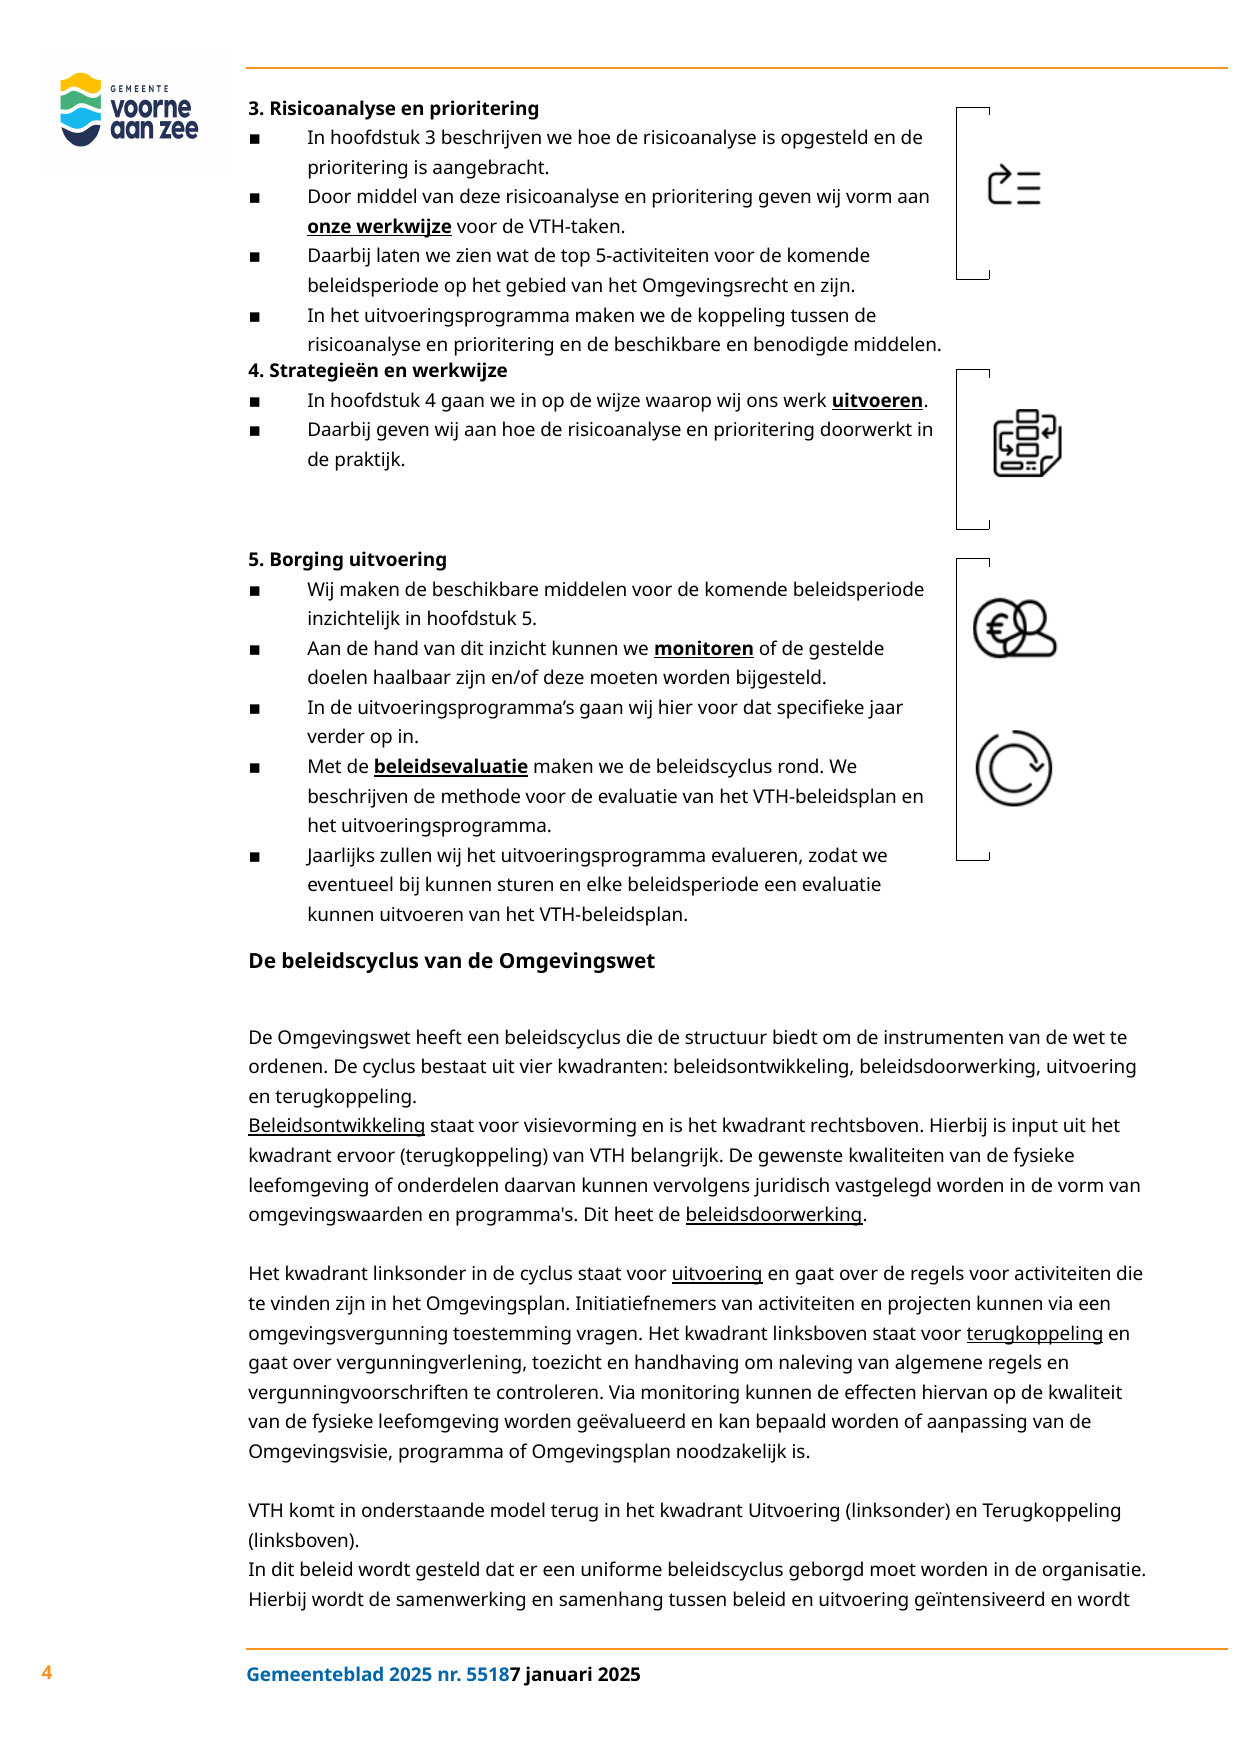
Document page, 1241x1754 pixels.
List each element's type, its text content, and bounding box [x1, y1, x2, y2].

text De Omgevingswet heeft een beleidscyclus die de structuur biedt om de instrumenten van de wet te ordenen. De cyclus bestaat uit vier kwadranten: beleidsontwikkeling, beleidsdoorwerking, uitvoering en terugkoppeling. [248, 1024, 1152, 1109]
table_cell 5. Borging uitvoering Wij maken de beschikbare middelen voor de komende beleidsperiode inzichtelijk in hoofdstuk 5. Aan de hand van dit inzicht kunnen we monitoren of de gestelde doelen haalbaar zijn en/of deze moeten worden bijgesteld. In de uitvoeringsprogramma’s gaan wij hier voor dat specifieke jaar verder op in. Met de beleidsevaluatie maken we de beleidscyclus rond. We beschrijven de methode voor de evaluatie van het VTH-beleidsplan en het uitvoeringsprogramma. Jaarlijks zullen wij het uitvoeringsprogramma evalueren, zodat we eventueel bij kunnen sturen en elke beleidsperiode een evaluatie kunnen uitvoeren van het VTH-beleidsplan. [248, 546, 944, 927]
text De beleidscyclus van de Omgevingswet [248, 946, 1152, 975]
picture [41, 47, 231, 172]
text VTH komt in onderstaande model terug in het kwadrant Uitvoering (linksonder) en Terugkoppeling (linksboven). [248, 1497, 1152, 1553]
picture [964, 567, 1083, 852]
text Beleidsontwikkeling staat voor visievorming en is het kwadrant rechtsboven. Hierbij is input uit het kwadrant ervoor (terugkoppeling) van VTH belangrijk. De gewenste kwaliteiten van de fysieke leefomgeving of onderdelen daarvan kunnen vervolgens juridisch vastgelegd worden in de vorm van omgevingswaarden en programma's. Dit heet de beleidsdoorwerking. [248, 1113, 1152, 1227]
picture [964, 115, 1083, 270]
text Het kwadrant linksonder in de cyclus staat voor uitvoering en gaat over de regels voor activiteiten die te vinden zijn in het Omgevingsplan. Initiatiefnemers van activiteiten en projecten kunnen via een omgevingsvergunning toestemming vragen. Het kwadrant linksboven staat voor terugkoppeling en gaat over vergunningverlening, toezicht en handhaving om naleving van algemene regels en vergunningvoorschriften te controleren. Via monitoring kunnen de effecten hiervan op de kwaliteit van de fysieke leefomgeving worden geëvalueerd en kan bepaald worden of aanpassing van de Omgevingsvisie, programma of Omgevingsplan noodzakelijk is. [248, 1261, 1152, 1464]
table_cell 4. Strategieën en werkwijze In hoofdstuk 4 gaan we in op de wijze waarop wij ons werk uitvoeren. Daarbij geven wij aan hoe de risicoanalyse en prioritering doorwerkt in de praktijk. [248, 357, 944, 546]
picture [964, 378, 1083, 520]
table_cell [944, 357, 1152, 546]
text In dit beleid wordt gesteld dat er een uniforme beleidscyclus geborgd moet worden in de organisatie. Hierbij wordt de samenwerking en samenhang tussen beleid en uitvoering geïntensiveerd en wordt [248, 1556, 1152, 1612]
table_cell 3. Risicoanalyse en prioritering In hoofdstuk 3 beschrijven we hoe de risicoanalyse is opgesteld en de prioritering is aangebracht. Door middel van deze risicoanalyse en prioritering geven wij vorm aan onze werkwijze voor de VTH-taken. Daarbij laten we zien wat de top 5-activiteiten voor de komende beleidsperiode op het gebied van het Omgevingsrecht en zijn. In het uitvoeringsprogramma maken we de koppeling tussen de risicoanalyse en prioritering en de beschikbare en benodigde middelen. [248, 95, 944, 357]
table_cell [944, 546, 1152, 927]
table_cell [944, 95, 1152, 357]
